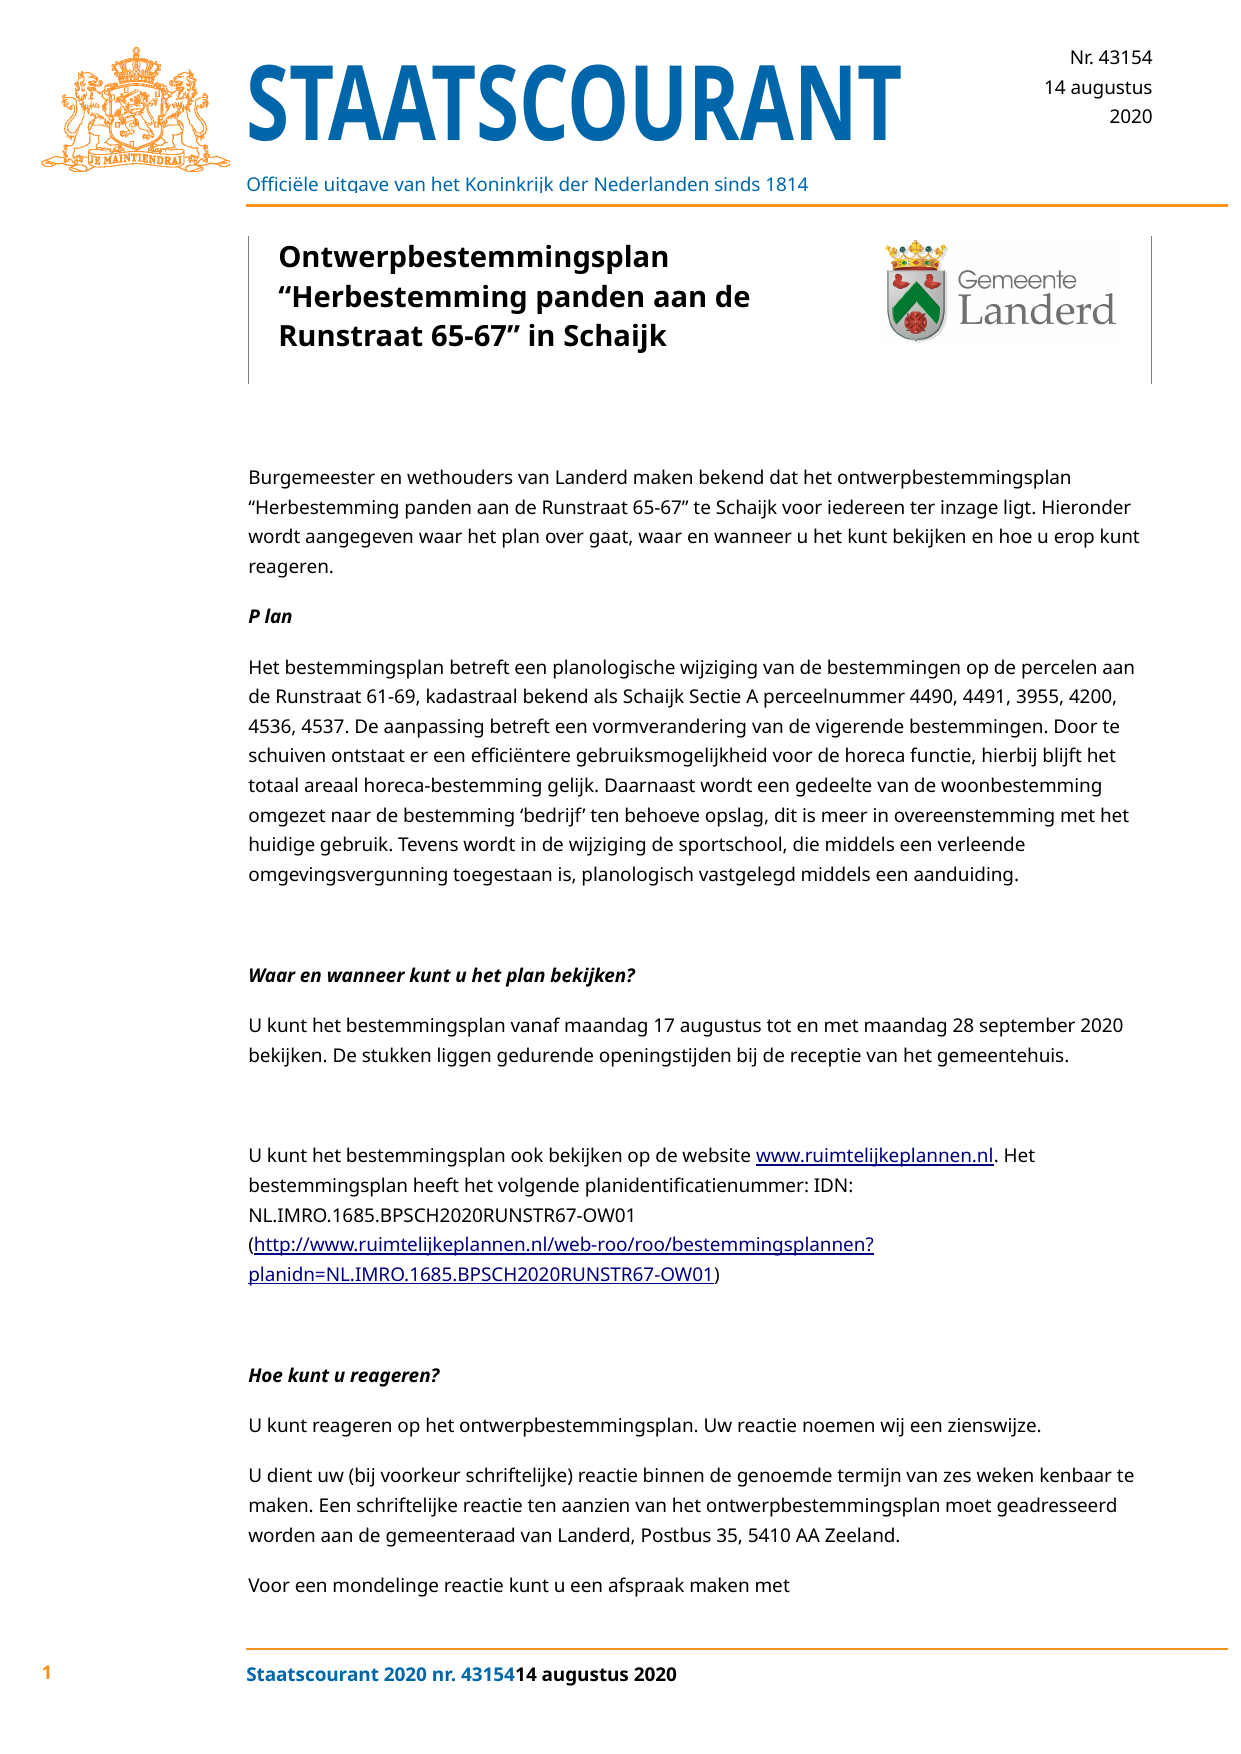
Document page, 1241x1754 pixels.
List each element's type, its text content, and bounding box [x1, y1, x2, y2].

text U dient uw (bij voorkeur schriftelijke) reactie binnen de genoemde termijn van zes weken kenbaar te maken. Een schriftelijke reactie ten aanzien van het ontwerpbestemmingsplan moet geadresseerd worden aan de gemeenteraad van Landerd, Postbus 35, 5410 AA Zeeland. [248, 1463, 1152, 1548]
text U kunt het bestemmingsplan ook bekijken op de website www.ruimtelijkeplannen.nl. Het bestemmingsplan heeft het volgende planidentificatienummer: IDN: NL.IMRO.1685.BPSCH2020RUNSTR67-OW01 (http://www.ruimtelijkeplannen.nl/web-roo/roo/bestemmingsplannen?planidn=NL.IMRO.1685.BPSCH2020RUNSTR67-OW01) [248, 1143, 1152, 1287]
text Waar en wanneer kunt u het plan bekijken? [248, 962, 1152, 988]
text Het bestemmingsplan betreft een planologische wijziging van de bestemmingen op de percelen aan de Runstraat 61-69, kadastraal bekend als Schaijk Sectie A perceelnummer 4490, 4491, 3955, 4200, 4536, 4537. De aanpassing betreft een vormverandering van de vigerende bestemmingen. Door te schuiven ontstaat er een efficiëntere gebruiksmogelijkheid voor de horeca functie, hierbij blijft het totaal areaal horeca-bestemming gelijk. Daarnaast wordt een gedeelte van de woonbestemming omgezet naar de bestemming ‘bedrijf’ ten behoeve opslag, dit is meer in overeenstemming met het huidige gebruik. Tevens wordt in de wijziging de sportschool, die middels een verleende omgevingsvergunning toegestaan is, planologisch vastgelegd middels een aanduiding. [248, 654, 1152, 887]
table_header [850, 236, 1151, 384]
text Voor een mondelinge reactie kunt u een afspraak maken met [248, 1572, 1152, 1598]
text Burgemeester en wethouders van Landerd maken bekend dat het ontwerpbestemmingsplan “Herbestemming panden aan de Runstraat 65-67” te Schaijk voor iedereen ter inzage ligt. Hieronder wordt aangegeven waar het plan over gaat, waar en wanneer u het kunt bekijken en hoe u erop kunt reageren. [248, 464, 1152, 579]
picture [41, 47, 231, 172]
text U kunt reageren op het ontwerpbestemmingsplan. Uw reactie noemen wij een zienswijze. [248, 1412, 1152, 1438]
picture [882, 236, 1119, 348]
text P lan [248, 603, 1152, 629]
text U kunt het bestemmingsplan vanaf maandag 17 augustus tot en met maandag 28 september 2020 bekijken. De stukken liggen gedurende openingstijden bij de receptie van het gemeentehuis. [248, 1012, 1152, 1068]
table_header Ontwerpbestemmingsplan “Herbestemming panden aan de Runstraat 65-67” in Schaijk [249, 236, 850, 384]
text Hoe kunt u reageren? [248, 1362, 1152, 1388]
